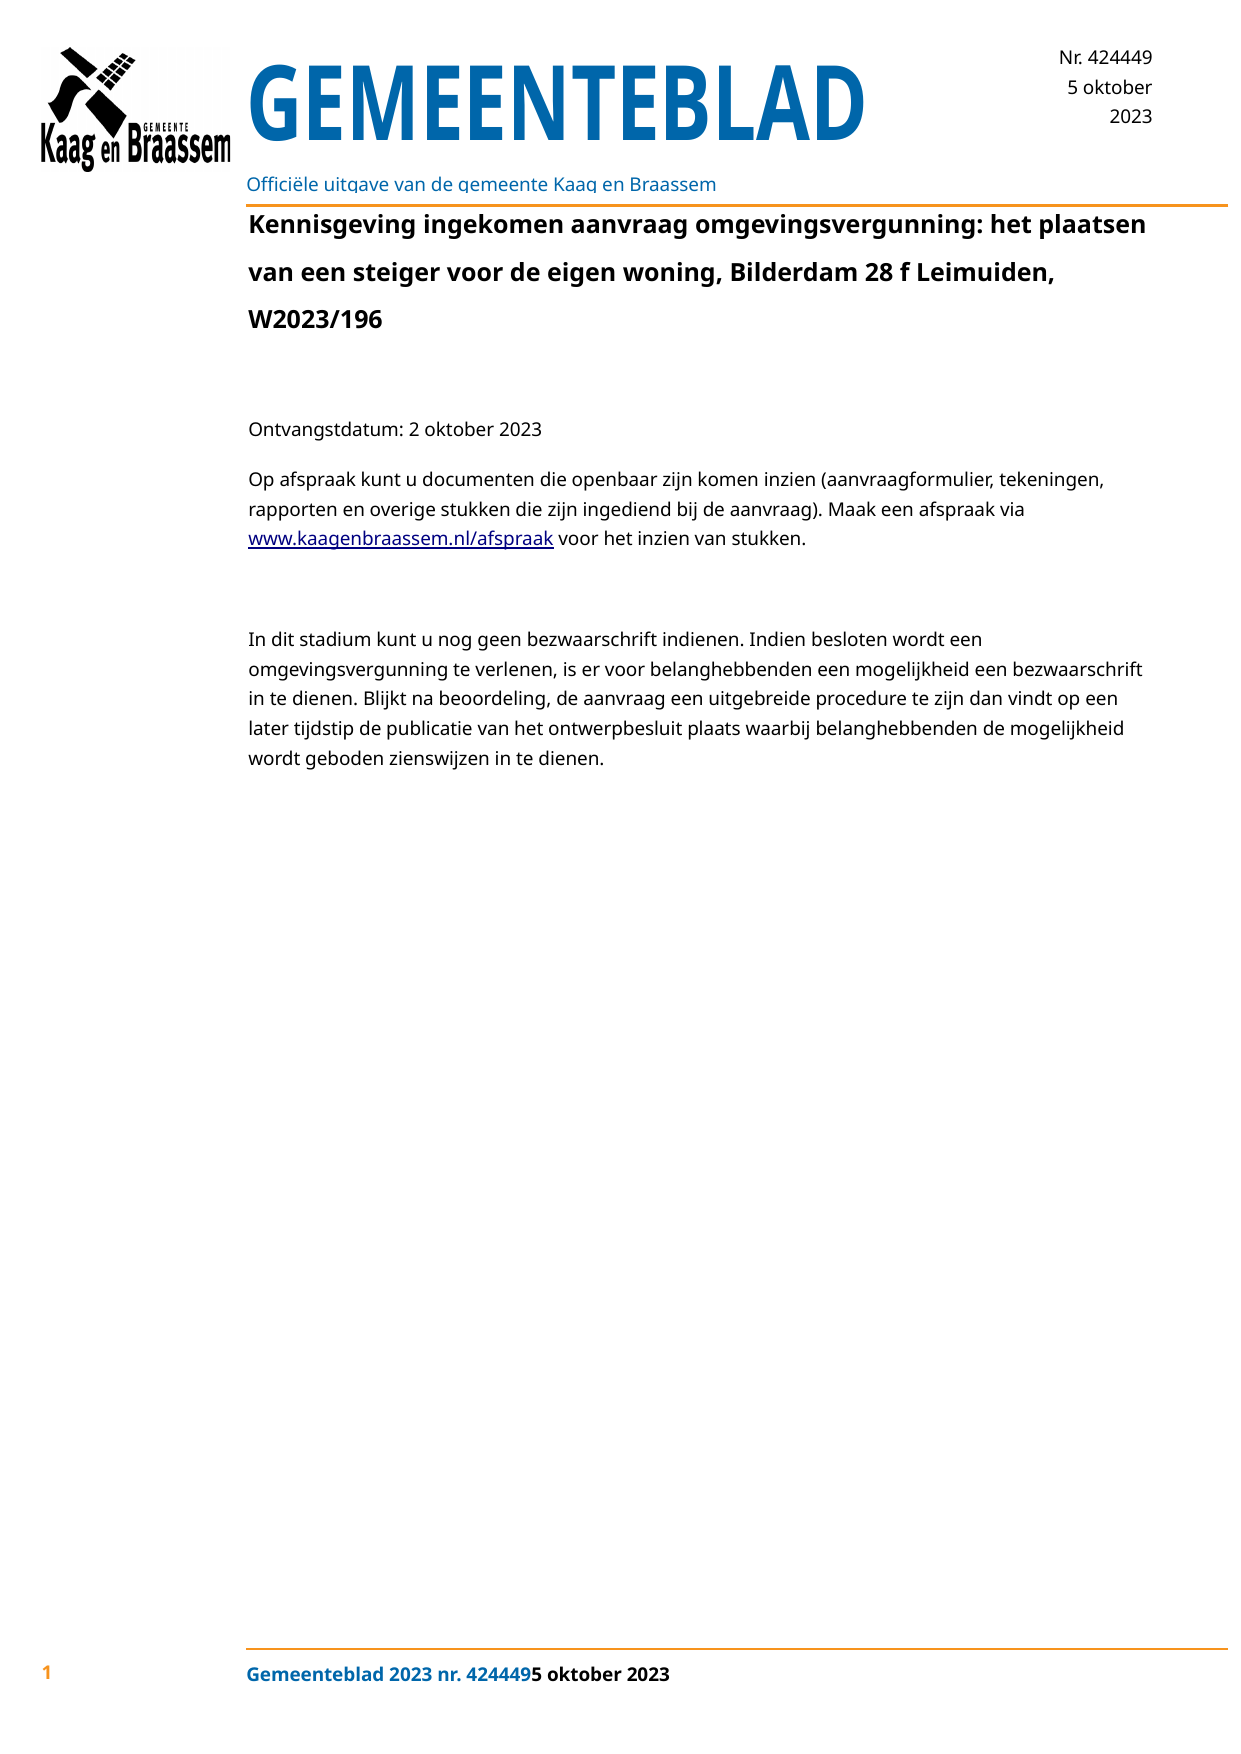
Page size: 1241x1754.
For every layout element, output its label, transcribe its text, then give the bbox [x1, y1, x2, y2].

text In dit stadium kunt u nog geen bezwaarschrift indienen. Indien besloten wordt een omgevingsvergunning te verlenen, is er voor belanghebbenden een mogelijkheid een bezwaarschrift in te dienen. Blijkt na beoordeling, de aanvraag een uitgebreide procedure te zijn dan vindt op een later tijdstip de publicatie van het ontwerpbesluit plaats waarbij belanghebbenden de mogelijkheid wordt geboden zienswijzen in te dienen. [248, 626, 1152, 770]
text Op afspraak kunt u documenten die openbaar zijn komen inzien (aanvraagformulier, tekeningen, rapporten en overige stukken die zijn ingediend bij de aanvraag). Maak een afspraak via www.kaagenbraassem.nl/afspraak voor het inzien van stukken. [248, 466, 1152, 551]
text Ontvangstdatum: 2 oktober 2023 [248, 416, 1152, 442]
text Kennisgeving ingekomen aanvraag omgevingsvergunning: het plaatsen van een steiger voor de eigen woning, Bilderdam 28 f Leimuiden, W2023/196 [248, 207, 1152, 336]
picture [41, 47, 231, 172]
